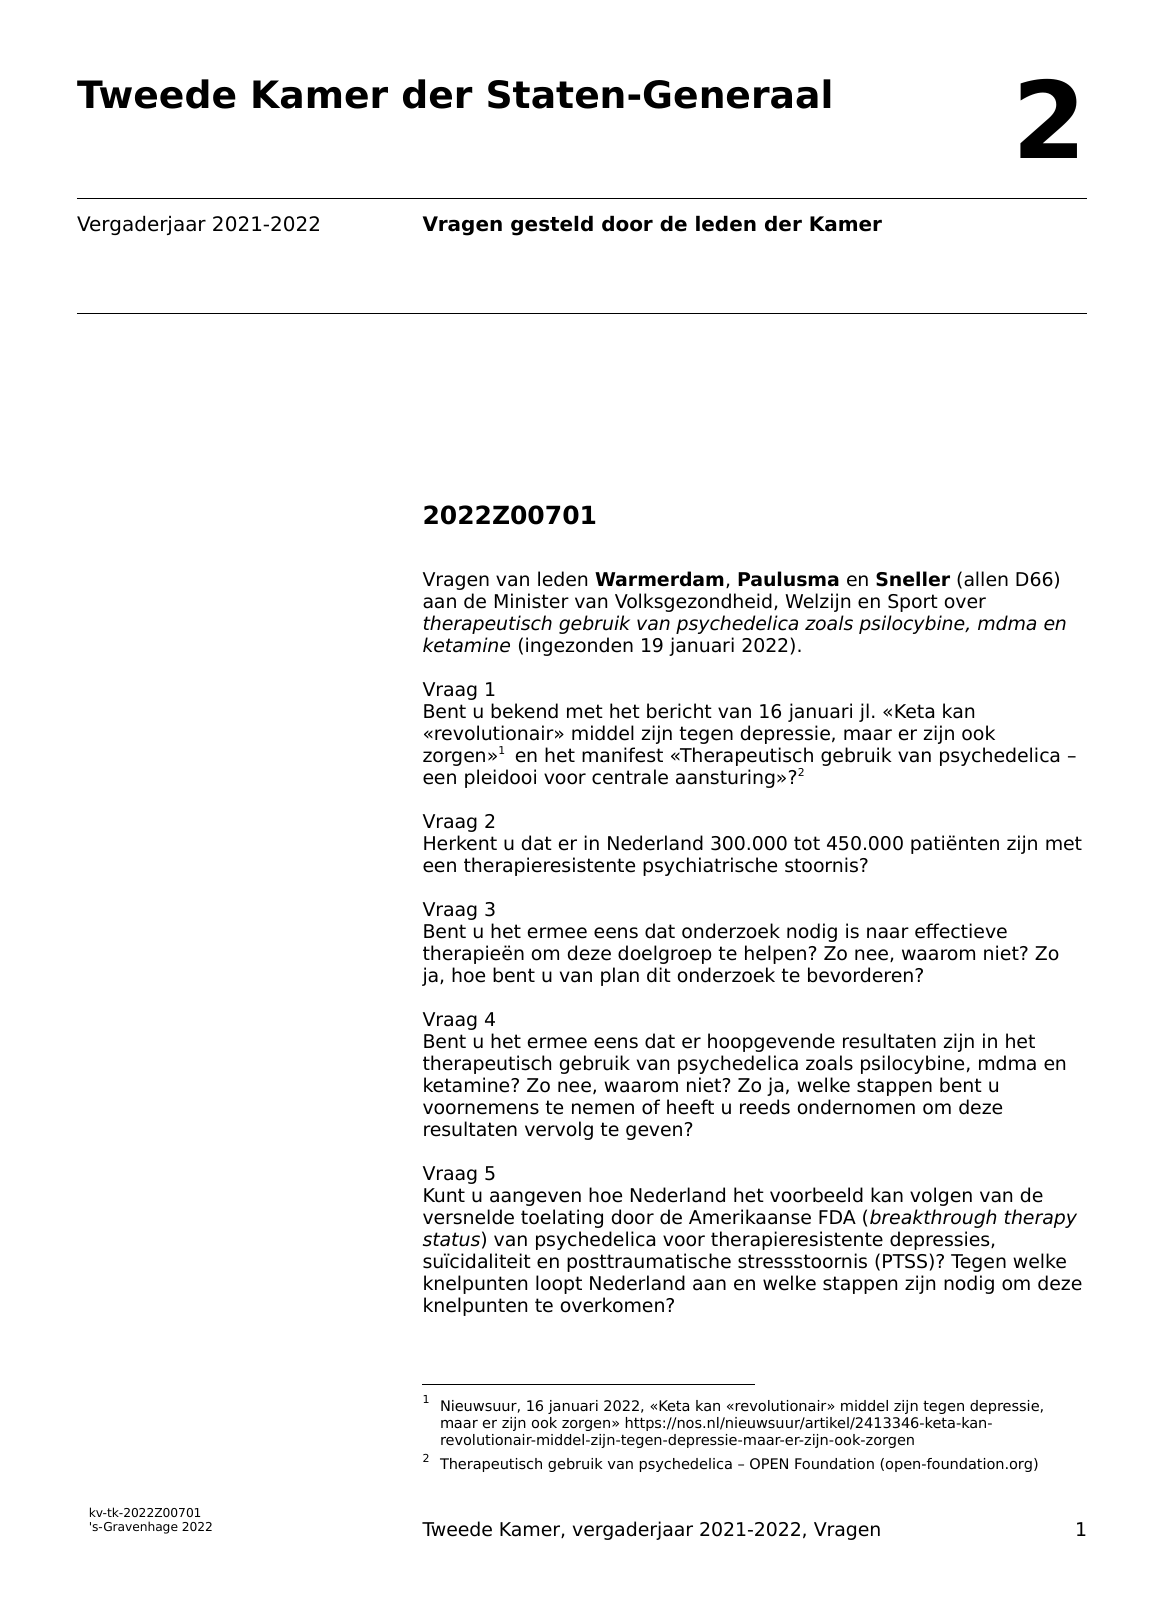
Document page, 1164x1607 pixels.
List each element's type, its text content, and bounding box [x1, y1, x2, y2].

text Vraag 5 [422, 1163, 1087, 1185]
text Therapeutisch gebruik van psychedelica – OPEN Foundation (open-foundation.org) [422, 1452, 1087, 1474]
text Bent u het ermee eens dat er hoopgevende resultaten zijn in het therapeutisch gebruik van psychedelica zoals psilocybine, mdma en ketamine? Zo nee, waarom niet? Zo ja, welke stappen bent u voornemens te nemen of heeft u reeds ondernomen om deze resultaten vervolg te geven? [422, 1031, 1087, 1141]
text Vragen van leden Warmerdam, Paulusma en Sneller (allen D66) aan de Minister van Volksgezondheid, Welzijn en Sport over therapeutisch gebruik van psychedelica zoals psilocybine, mdma en ketamine (ingezonden 19 januari 2022). [422, 569, 1087, 657]
table_cell Vragen gesteld door de leden der Kamer [422, 199, 1087, 313]
table_header Tweede Kamer der Staten-Generaal [77, 59, 886, 198]
text 's-Gravenhage 2022 [88, 1520, 323, 1534]
text Vraag 4 [422, 1009, 1087, 1031]
text Bent u het ermee eens dat onderzoek nodig is naar effectieve therapieën om deze doelgroep te helpen? Zo nee, waarom niet? Zo ja, hoe bent u van plan dit onderzoek te bevorderen? [422, 921, 1087, 987]
text Bent u bekend met het bericht van 16 januari jl. «Keta kan «revolutionair» middel zijn tegen depressie, maar er zijn ook zorgen» en het manifest «Therapeutisch gebruik van psychedelica – een pleidooi voor centrale aansturing»? [422, 701, 1087, 789]
text Vraag 3 [422, 899, 1087, 921]
text 2022Z00701 [422, 501, 1087, 531]
text Herkent u dat er in Nederland 300.000 tot 450.000 patiënten zijn met een therapieresistente psychiatrische stoornis? [422, 833, 1087, 877]
text kv-tk-2022Z00701 [88, 1506, 323, 1520]
table_header 2 [886, 59, 1087, 198]
text Vraag 2 [422, 811, 1087, 833]
text Nieuwsuur, 16 januari 2022, «Keta kan «revolutionair» middel zijn tegen depressie, maar er zijn ook zorgen» https://nos.nl/nieuwsuur/artikel/2413346-keta-kan-revolutionair-middel-zijn-tegen-depressie-maar-er-zijn-ook-zorgen [422, 1393, 1087, 1449]
text Vraag 1 [422, 679, 1087, 701]
table_cell Vergaderjaar 2021-2022 [77, 199, 422, 313]
text Kunt u aangeven hoe Nederland het voorbeeld kan volgen van de versnelde toelating door de Amerikaanse FDA (breakthrough therapy status) van psychedelica voor therapieresistente depressies, suïcidaliteit en posttraumatische stressstoornis (PTSS)? Tegen welke knelpunten loopt Nederland aan en welke stappen zijn nodig om deze knelpunten te overkomen? [422, 1185, 1087, 1317]
